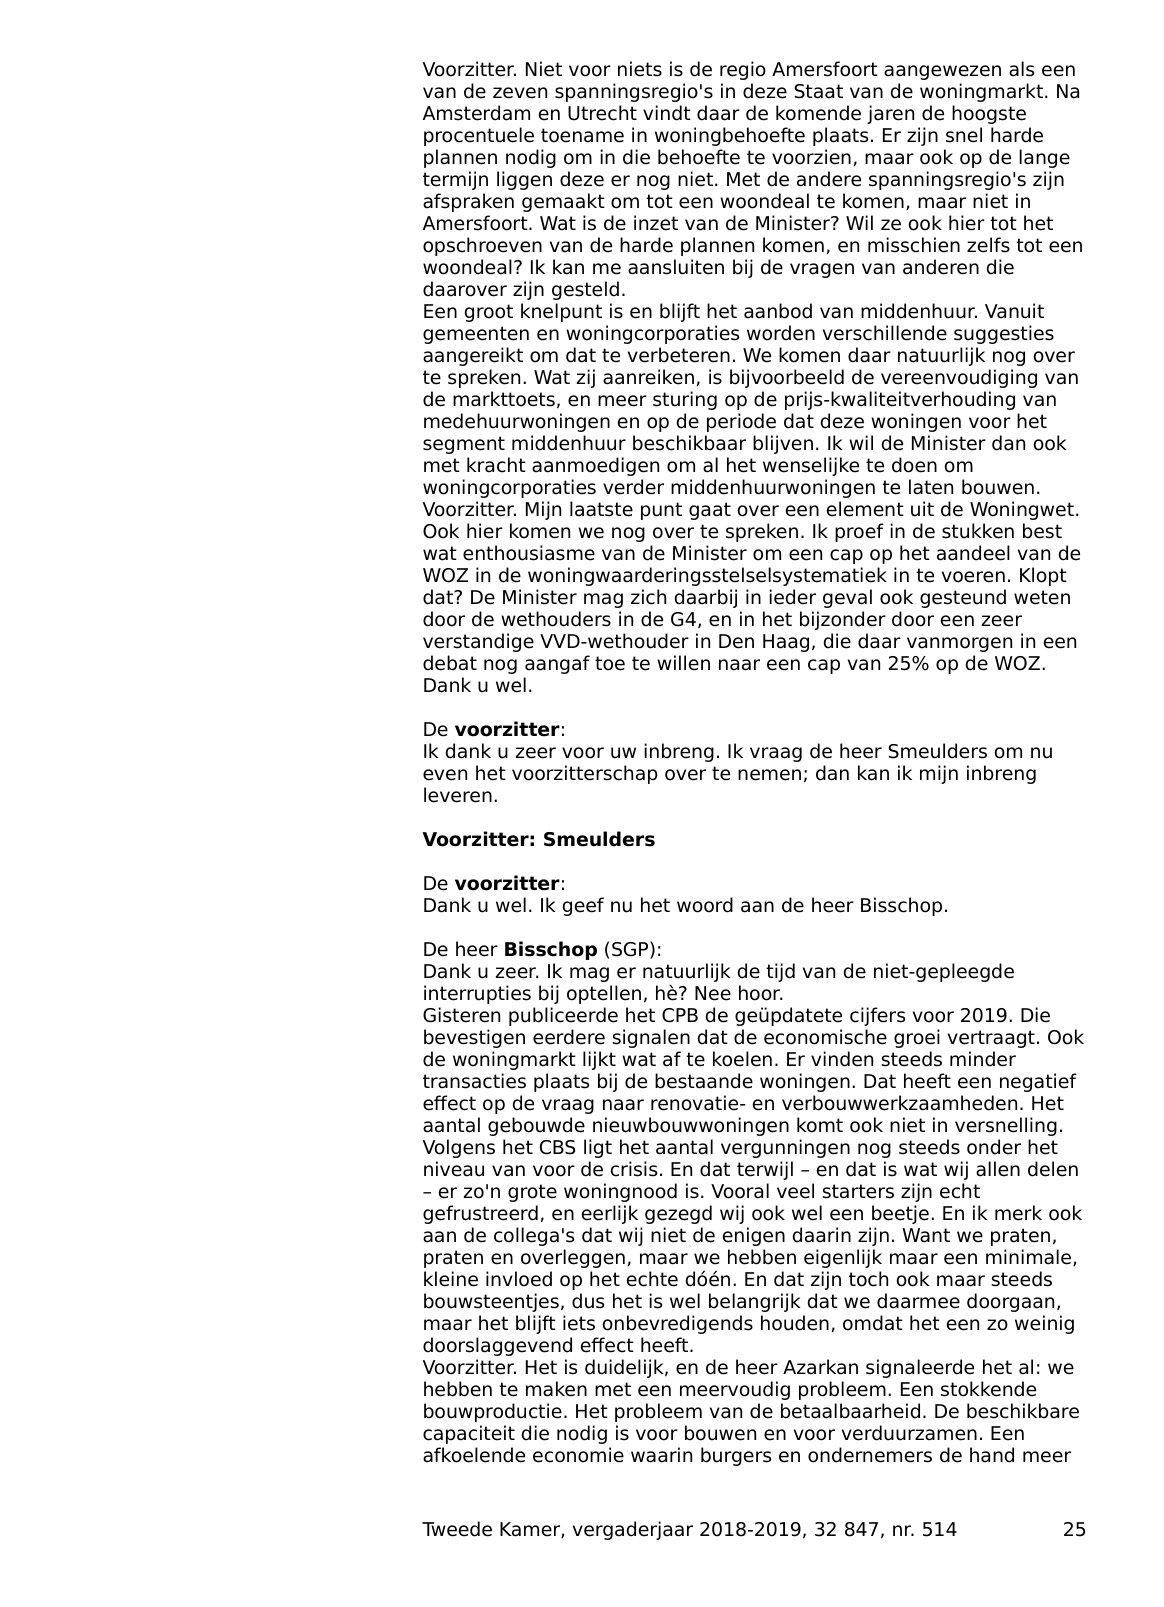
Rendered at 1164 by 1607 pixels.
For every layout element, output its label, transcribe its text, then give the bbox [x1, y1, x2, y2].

text De voorzitter: [422, 719, 1087, 741]
text Dank u zeer. Ik mag er natuurlijk de tijd van de niet-gepleegde interrupties bij optellen, hè? Nee hoor. [422, 961, 1087, 1005]
text De heer Bisschop (SGP): [422, 939, 1087, 961]
text Gisteren publiceerde het CPB de geüpdatete cijfers voor 2019. Die bevestigen eerdere signalen dat de economische groei vertraagt. Ook de woningmarkt lijkt wat af te koelen. Er vinden steeds minder transacties plaats bij de bestaande woningen. Dat heeft een negatief effect op de vraag naar renovatie- en verbouwwerkzaamheden. Het aantal gebouwde nieuwbouwwoningen komt ook niet in versnelling. Volgens het CBS ligt het aantal vergunningen nog steeds onder het niveau van voor de crisis. En dat terwijl – en dat is wat wij allen delen – er zo'n grote woningnood is. Vooral veel starters zijn echt gefrustreerd, en eerlijk gezegd wij ook wel een beetje. En ik merk ook aan de collega's dat wij niet de enigen daarin zijn. Want we praten, praten en overleggen, maar we hebben eigenlijk maar een minimale, kleine invloed op het echte dóén. En dat zijn toch ook maar steeds bouwsteentjes, dus het is wel belangrijk dat we daarmee doorgaan, maar het blijft iets onbevredigends houden, omdat het een zo weinig doorslaggevend effect heeft. [422, 1005, 1087, 1357]
text Dank u wel. Ik geef nu het woord aan de heer Bisschop. [422, 895, 1087, 917]
text Dank u wel. [422, 674, 1087, 696]
text De voorzitter: [422, 873, 1087, 895]
text Voorzitter. Niet voor niets is de regio Amersfoort aangewezen als een van de zeven spanningsregio's in deze Staat van de woningmarkt. Na Amsterdam en Utrecht vindt daar de komende jaren de hoogste procentuele toename in woningbehoefte plaats. Er zijn snel harde plannen nodig om in die behoefte te voorzien, maar ook op de lange termijn liggen deze er nog niet. Met de andere spanningsregio's zijn afspraken gemaakt om tot een woondeal te komen, maar niet in Amersfoort. Wat is de inzet van de Minister? Wil ze ook hier tot het opschroeven van de harde plannen komen, en misschien zelfs tot een woondeal? Ik kan me aansluiten bij de vragen van anderen die daarover zijn gesteld. [422, 59, 1087, 301]
text Voorzitter. Mijn laatste punt gaat over een element uit de Woningwet. Ook hier komen we nog over te spreken. Ik proef in de stukken best wat enthousiasme van de Minister om een cap op het aandeel van de WOZ in de woningwaarderingsstelselsystematiek in te voeren. Klopt dat? De Minister mag zich daarbij in ieder geval ook gesteund weten door de wethouders in de G4, en in het bijzonder door een zeer verstandige VVD-wethouder in Den Haag, die daar vanmorgen in een debat nog aangaf toe te willen naar een cap van 25% op de WOZ. [422, 499, 1087, 674]
text Ik dank u zeer voor uw inbreng. Ik vraag de heer Smeulders om nu even het voorzitterschap over te nemen; dan kan ik mijn inbreng leveren. [422, 741, 1087, 807]
text Een groot knelpunt is en blijft het aanbod van middenhuur. Vanuit gemeenten en woningcorporaties worden verschillende suggesties aangereikt om dat te verbeteren. We komen daar natuurlijk nog over te spreken. Wat zij aanreiken, is bijvoorbeeld de vereenvoudiging van de markttoets, en meer sturing op de prijs-kwaliteitverhouding van medehuurwoningen en op de periode dat deze woningen voor het segment middenhuur beschikbaar blijven. Ik wil de Minister dan ook met kracht aanmoedigen om al het wenselijke te doen om woningcorporaties verder middenhuurwoningen te laten bouwen. [422, 301, 1087, 499]
subtitle Voorzitter: Smeulders [422, 829, 1087, 851]
text Voorzitter. Het is duidelijk, en de heer Azarkan signaleerde het al: we hebben te maken met een meervoudig probleem. Een stokkende bouwproductie. Het probleem van de betaalbaarheid. De beschikbare capaciteit die nodig is voor bouwen en voor verduurzamen. Een afkoelende economie waarin burgers en ondernemers de hand meer [422, 1357, 1087, 1467]
